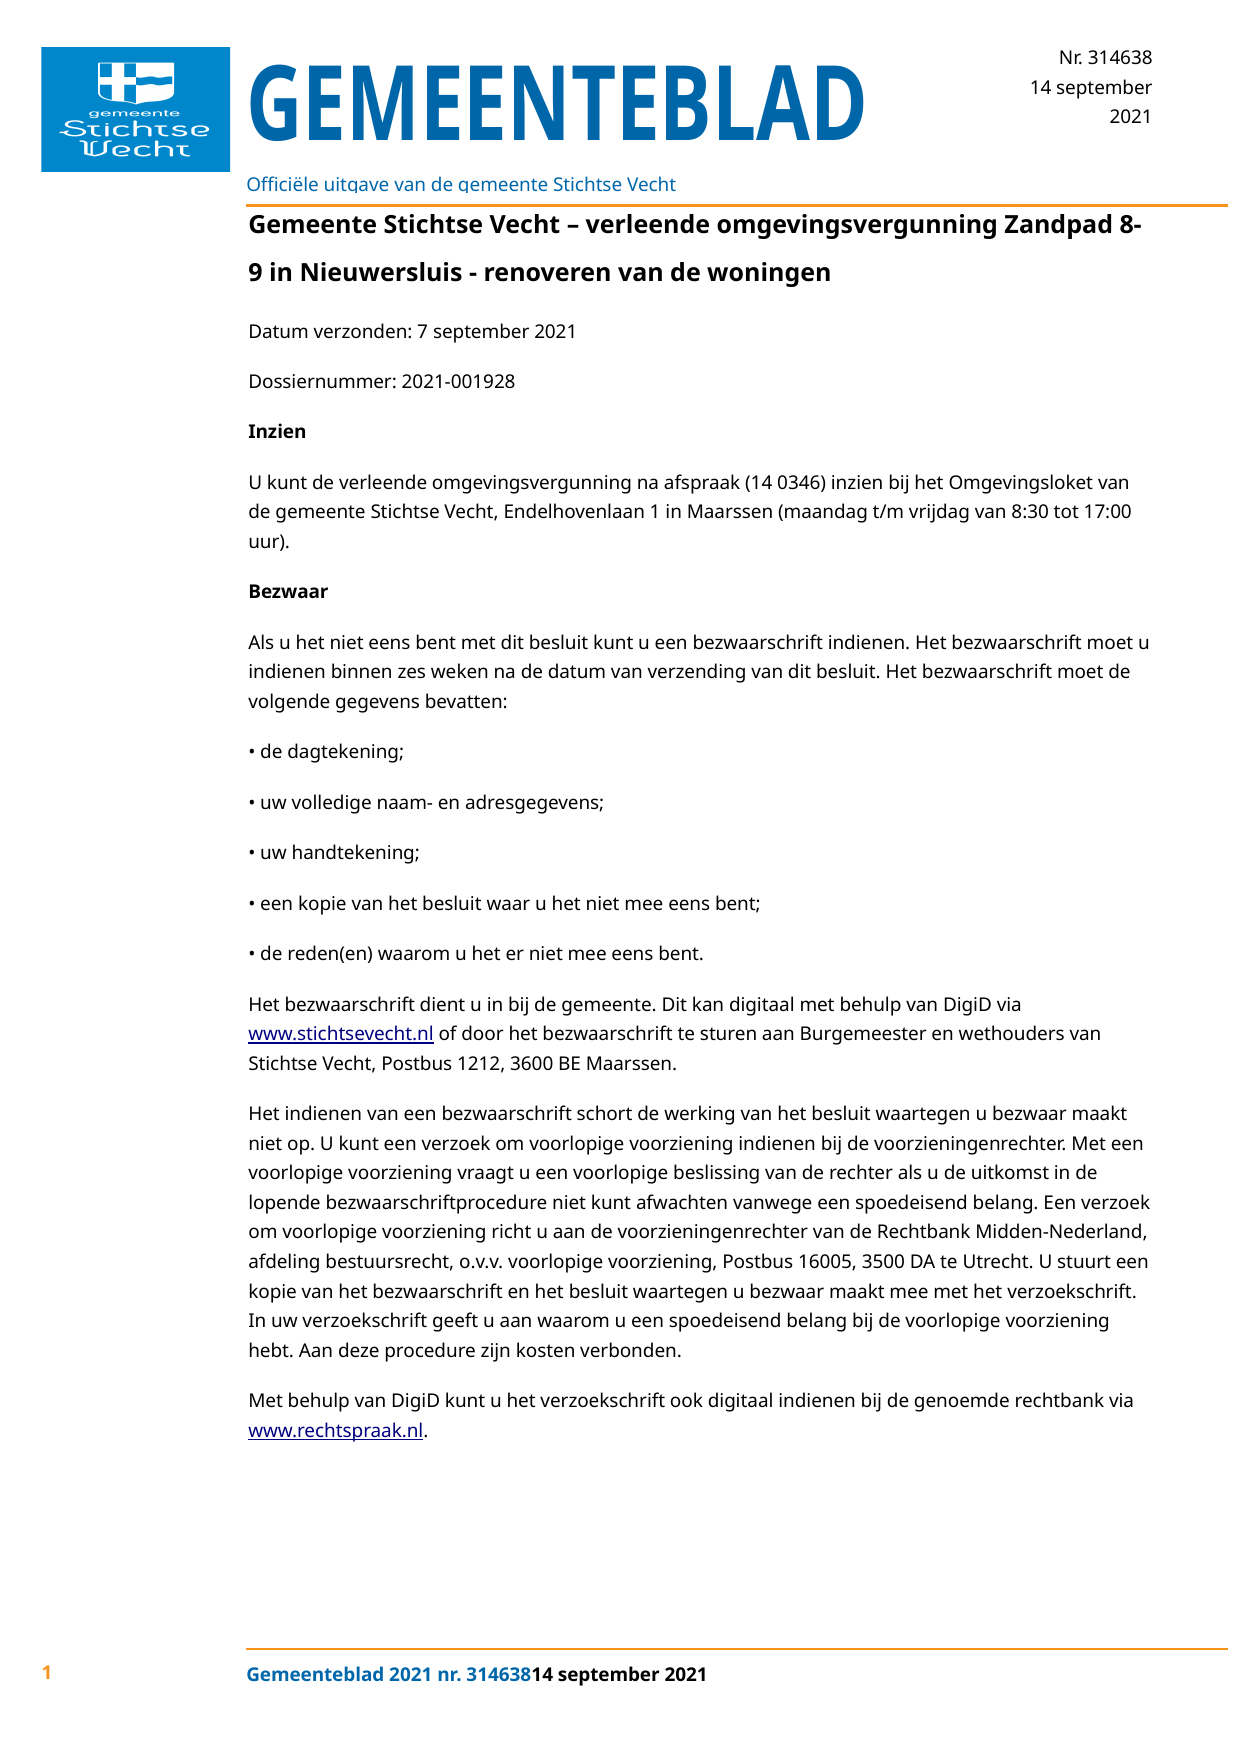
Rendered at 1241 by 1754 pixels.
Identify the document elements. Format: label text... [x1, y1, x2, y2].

text • uw handtekening; [248, 839, 1152, 865]
picture [137, 63, 174, 103]
text Als u het niet eens bent met dit besluit kunt u een bezwaarschrift indienen. Het bezwaarschrift moet u indienen binnen zes weken na de datum van verzending van dit besluit. Het bezwaarschrift moet de volgende gegevens bevatten: [248, 629, 1152, 714]
text U kunt de verleende omgevingsvergunning na afspraak (14 0346) inzien bij het Omgevingsloket van de gemeente Stichtse Vecht, Endelhovenlaan 1 in Maarssen (maandag t/m vrijdag van 8:30 tot 17:00 uur). [248, 469, 1152, 554]
text • de reden(en) waarom u het er niet mee eens bent. [248, 940, 1152, 966]
picture [99, 63, 135, 101]
text Inzien [248, 419, 1152, 444]
text Met behulp van DigiD kunt u het verzoekschrift ook digitaal indienen bij de genoemde rechtbank via www.rechtspraak.nl. [248, 1387, 1152, 1443]
text Het bezwaarschrift dient u in bij de gemeente. Dit kan digitaal met behulp van DigiD via www.stichtsevecht.nl of door het bezwaarschrift te sturen aan Burgemeester en wethouders van Stichtse Vecht, Postbus 1212, 3600 BE Maarssen. [248, 991, 1152, 1076]
text • een kopie van het besluit waar u het niet mee eens bent; [248, 890, 1152, 916]
text Het indienen van een bezwaarschrift schort de werking van het besluit waartegen u bezwaar maakt niet op. U kunt een verzoek om voorlopige voorziening indienen bij de voorzieningenrechter. Met een voorlopige voorziening vraagt u een voorlopige beslissing van de rechter als u de uitkomst in de lopende bezwaarschriftprocedure niet kunt afwachten vanwege een spoedeisend belang. Een verzoek om voorlopige voorziening richt u aan de voorzieningenrechter van de Rechtbank Midden-Nederland, afdeling bestuursrecht, o.v.v. voorlopige voorziening, Postbus 16005, 3500 DA te Utrecht. U stuurt een kopie van het bezwaarschrift en het besluit waartegen u bezwaar maakt mee met het verzoekschrift. In uw verzoekschrift geeft u aan waarom u een spoedeisend belang bij de voorlopige voorziening hebt. Aan deze procedure zijn kosten verbonden. [248, 1100, 1152, 1363]
text Dossiernummer: 2021-001928 [248, 368, 1152, 394]
text Datum verzonden: 7 september 2021 [248, 318, 1152, 344]
text Bezwaar [248, 579, 1152, 604]
text • uw volledige naam- en adresgegevens; [248, 789, 1152, 815]
text Gemeente Stichtse Vecht – verleende omgevingsvergunning Zandpad 8-9 in Nieuwersluis - renoveren van de woningen [248, 207, 1152, 288]
text • de dagtekening; [248, 739, 1152, 764]
